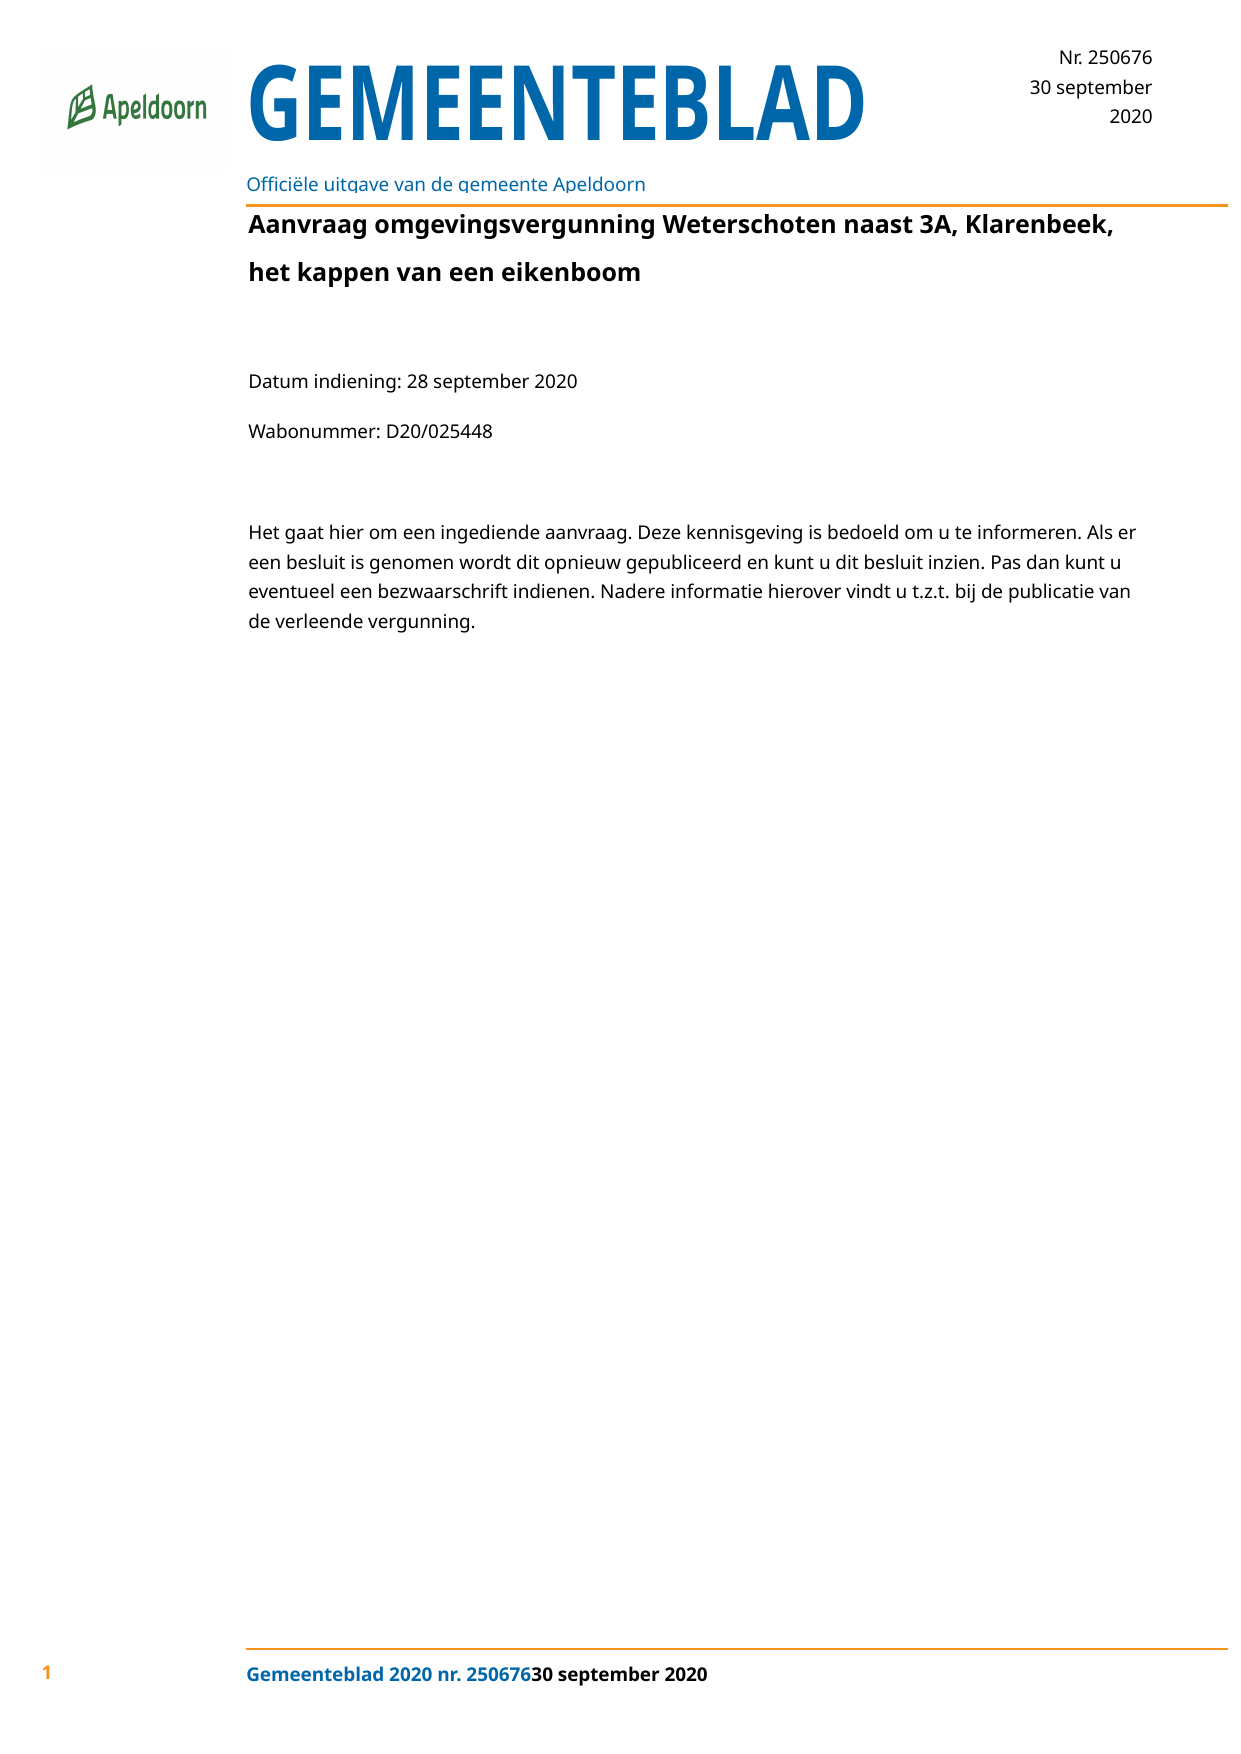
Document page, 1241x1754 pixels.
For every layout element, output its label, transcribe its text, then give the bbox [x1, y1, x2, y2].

text Het gaat hier om een ingediende aanvraag. Deze kennisgeving is bedoeld om u te informeren. Als er een besluit is genomen wordt dit opnieuw gepubliceerd en kunt u dit besluit inzien. Pas dan kunt u eventueel een bezwaarschrift indienen. Nadere informatie hierover vindt u t.z.t. bij de publicatie van de verleende vergunning. [248, 519, 1152, 634]
text Aanvraag omgevingsvergunning Weterschoten naast 3A, Klarenbeek, het kappen van een eikenboom [248, 207, 1152, 288]
text Wabonummer: D20/025448 [248, 419, 1152, 444]
picture [41, 47, 231, 172]
text Datum indiening: 28 september 2020 [248, 368, 1152, 394]
